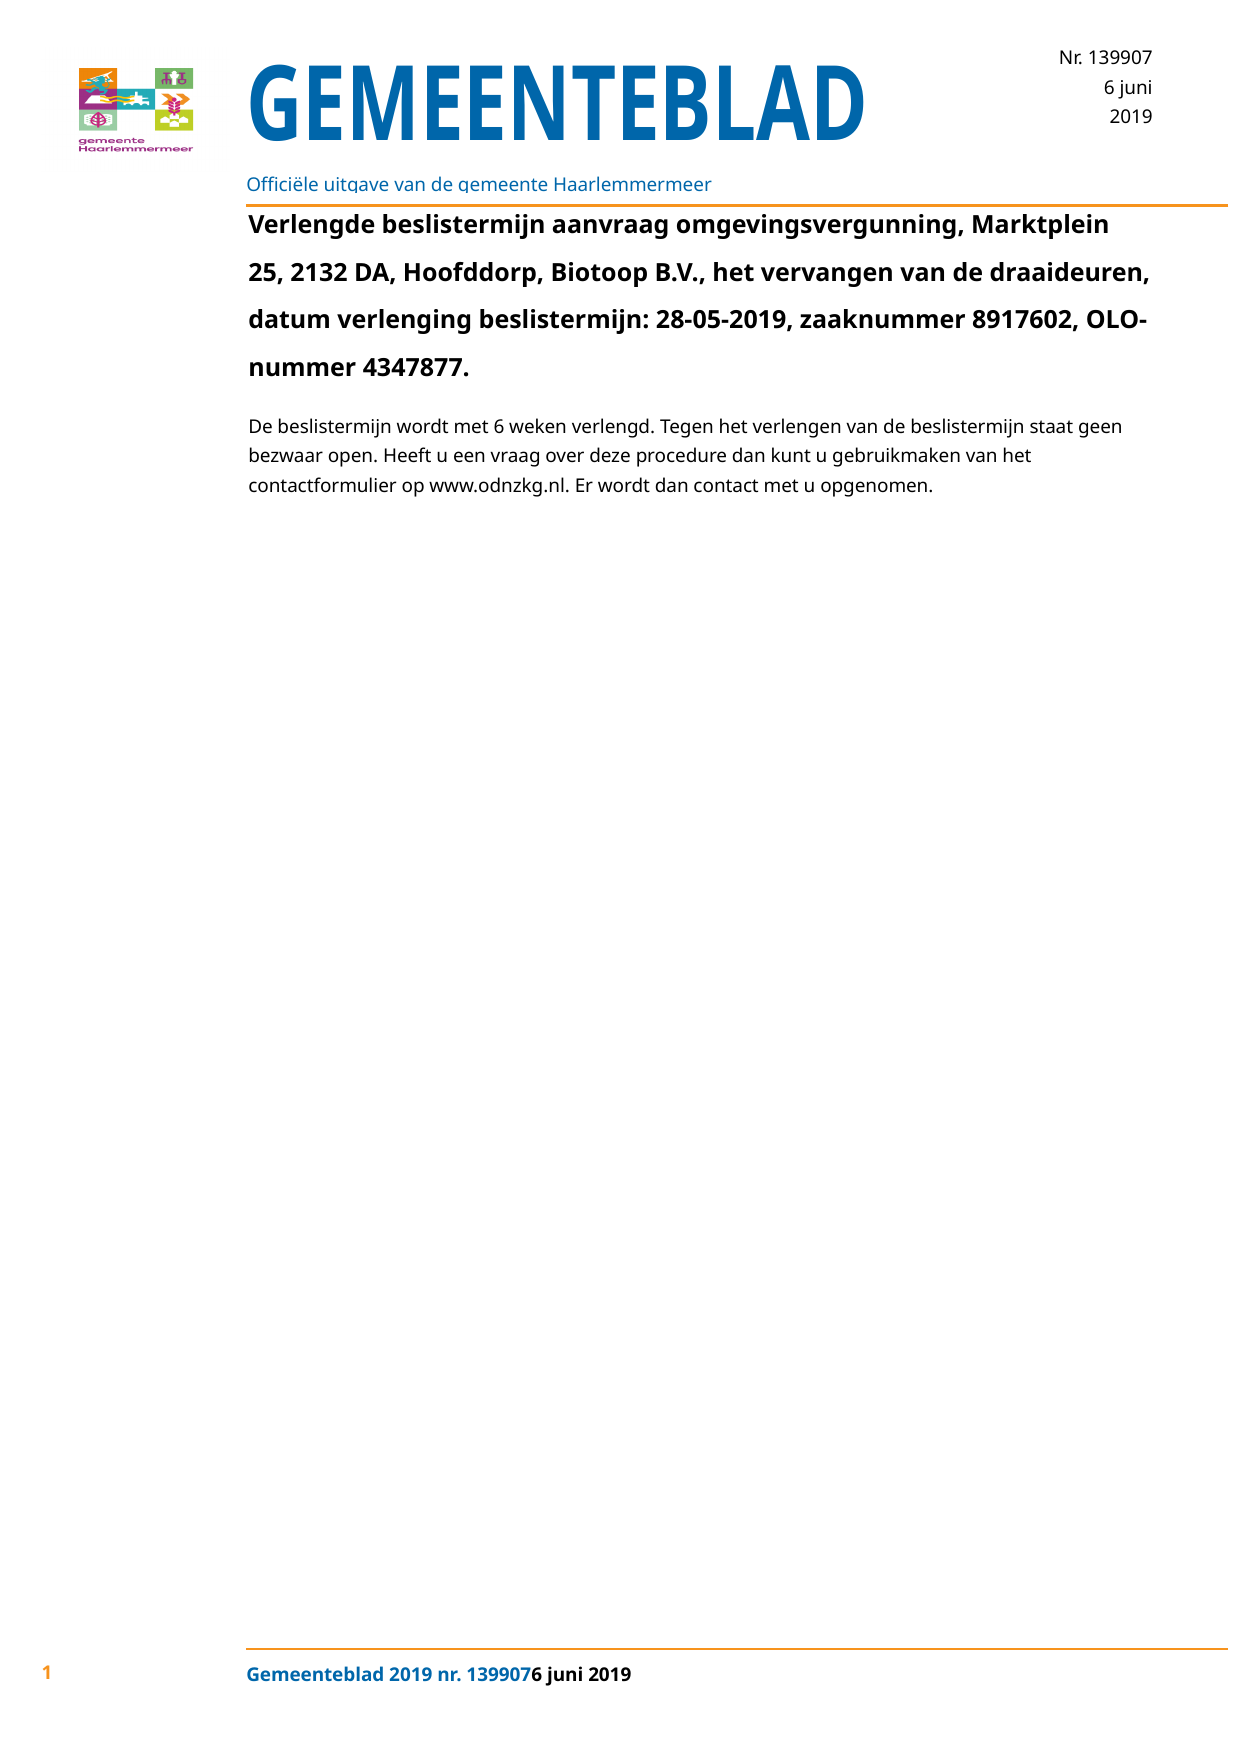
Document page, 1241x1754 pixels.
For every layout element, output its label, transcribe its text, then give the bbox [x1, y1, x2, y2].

text De beslistermijn wordt met 6 weken verlengd. Tegen het verlengen van de beslistermijn staat geen bezwaar open. Heeft u een vraag over deze procedure dan kunt u gebruikmaken van het contactformulier op www.odnzkg.nl. Er wordt dan contact met u opgenomen. [248, 413, 1152, 498]
picture [41, 47, 231, 172]
text Verlengde beslistermijn aanvraag omgevingsvergunning, Marktplein 25, 2132 DA, Hoofddorp, Biotoop B.V., het vervangen van de draaideuren, datum verlenging beslistermijn: 28-05-2019, zaaknummer 8917602, OLO-nummer 4347877. [248, 207, 1152, 384]
